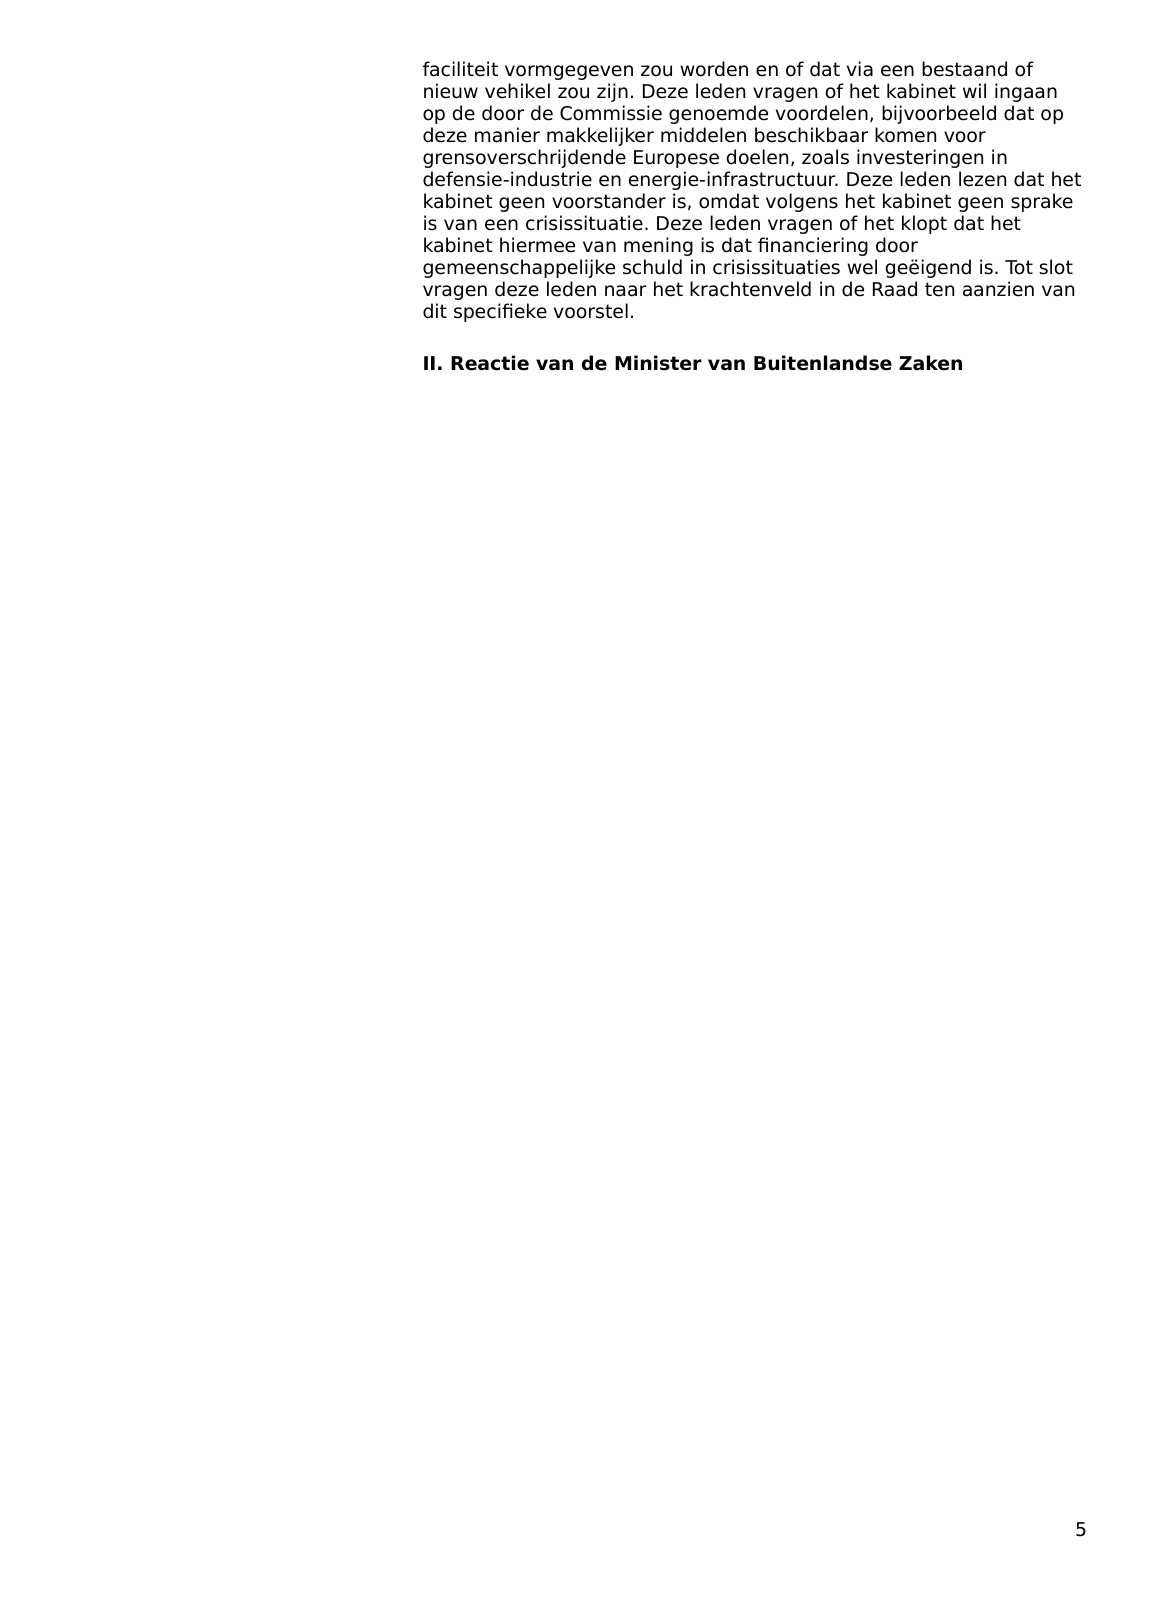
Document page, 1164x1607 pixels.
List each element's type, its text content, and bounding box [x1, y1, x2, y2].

text faciliteit vormgegeven zou worden en of dat via een bestaand of nieuw vehikel zou zijn. Deze leden vragen of het kabinet wil ingaan op de door de Commissie genoemde voordelen, bijvoorbeeld dat op deze manier makkelijker middelen beschikbaar komen voor grensoverschrijdende Europese doelen, zoals investeringen in defensie-industrie en energie-infrastructuur. Deze leden lezen dat het kabinet geen voorstander is, omdat volgens het kabinet geen sprake is van een crisissituatie. Deze leden vragen of het klopt dat het kabinet hiermee van mening is dat financiering door gemeenschappelijke schuld in crisissituaties wel geëigend is. Tot slot vragen deze leden naar het krachtenveld in de Raad ten aanzien van dit specifieke voorstel. [422, 59, 1087, 323]
subtitle II. Reactie van de Minister van Buitenlandse Zaken [422, 353, 1087, 375]
